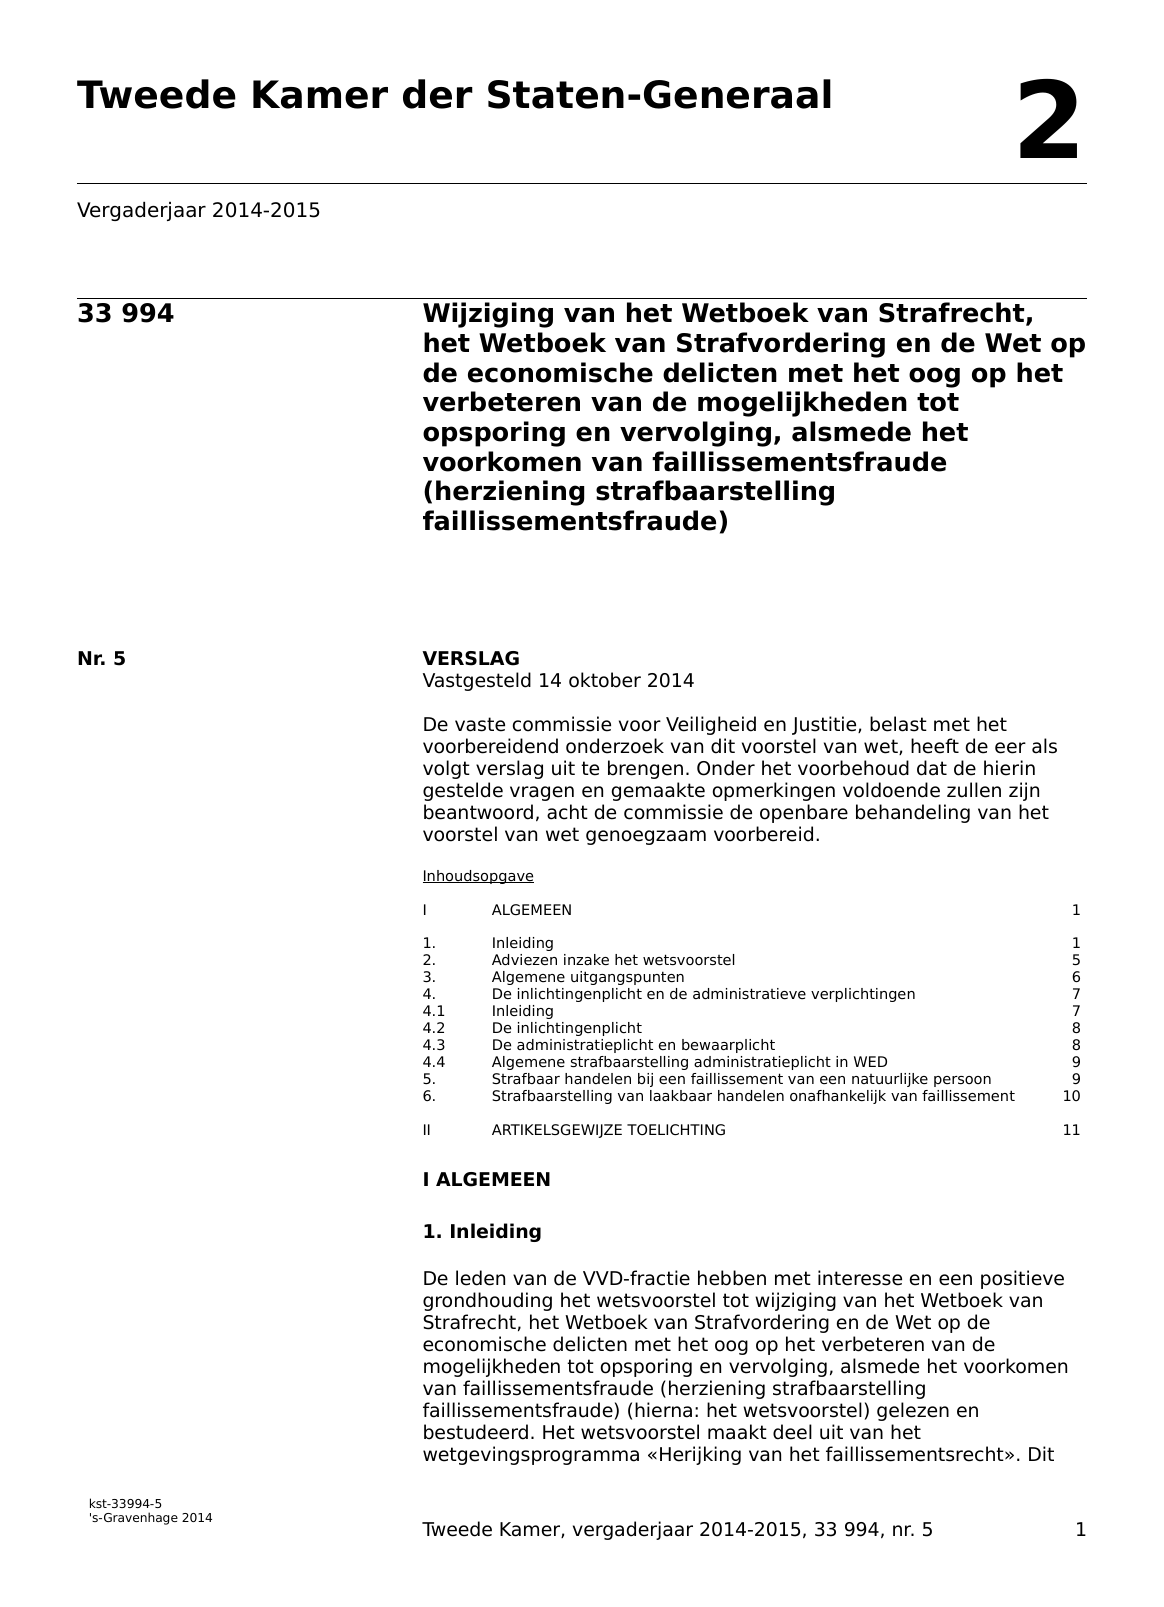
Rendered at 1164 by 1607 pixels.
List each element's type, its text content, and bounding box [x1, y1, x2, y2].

table_header 2 [886, 59, 1087, 183]
table_cell 2. [422, 952, 486, 969]
table_cell 10 [1031, 1088, 1087, 1105]
text De leden van de VVD-fractie hebben met interesse en een positieve grondhouding het wetsvoorstel tot wijziging van het Wetboek van Strafrecht, het Wetboek van Strafvordering en de Wet op de economische delicten met het oog op het verbeteren van de mogelijkheden tot opsporing en vervolging, alsmede het voorkomen van faillissementsfraude (herziening strafbaarstelling faillissementsfraude) (hierna: het wetsvoorstel) gelezen en bestudeerd. Het wetsvoorstel maakt deel uit van het wetgevingsprogramma «Herijking van het faillissementsrecht». Dit [422, 1268, 1087, 1466]
table_cell Adviezen inzake het wetsvoorstel [486, 952, 1031, 969]
table_cell Strafbaarstelling van laakbaar handelen onafhankelijk van faillissement [486, 1088, 1031, 1105]
table_cell De administratieplicht en bewaarplicht [486, 1037, 1031, 1054]
table_cell De inlichtingenplicht en de administratieve verplichtingen [486, 986, 1031, 1003]
table_cell [486, 918, 1031, 935]
table_cell De inlichtingenplicht [486, 1020, 1031, 1037]
table_cell 8 [1031, 1037, 1087, 1054]
table_cell II [422, 1122, 486, 1139]
table_cell 1 [1031, 935, 1087, 952]
table_cell 4. [422, 986, 486, 1003]
table_cell 7 [1031, 1003, 1087, 1020]
table_cell 1. [422, 935, 486, 952]
table_cell 4.4 [422, 1054, 486, 1071]
table_cell Vergaderjaar 2014-2015 [77, 184, 1087, 298]
table_cell 5. [422, 1071, 486, 1088]
table_cell 11 [1031, 1122, 1087, 1139]
table_header Tweede Kamer der Staten-Generaal [77, 59, 886, 183]
table_cell ALGEMEEN [486, 901, 1031, 918]
table_cell [422, 1105, 486, 1122]
table_cell Inleiding [486, 1003, 1031, 1020]
table_cell Strafbaar handelen bij een faillissement van een natuurlijke persoon [486, 1071, 1031, 1088]
text 's-Gravenhage 2014 [88, 1511, 323, 1525]
table_header Inhoudsopgave [422, 868, 1031, 884]
table_cell [1031, 918, 1087, 935]
table_cell Algemene strafbaarstelling administratieplicht in WED [486, 1054, 1031, 1071]
subtitle 33 994 Wijziging van het Wetboek van Strafrecht, het Wetboek van Strafvordering en de Wet op de economische delicten met het oog op het verbeteren van de mogelijkheden tot opsporing en vervolging, alsmede het voorkomen van faillissementsfraude (herziening strafbaarstelling faillissementsfraude) [77, 299, 1087, 536]
subtitle 1. Inleiding [422, 1221, 1087, 1243]
table_cell 4.2 [422, 1020, 486, 1037]
table_cell 6 [1031, 969, 1087, 986]
table_cell 5 [1031, 952, 1087, 969]
text De vaste commissie voor Veiligheid en Justitie, belast met het voorbereidend onderzoek van dit voorstel van wet, heeft de eer als volgt verslag uit te brengen. Onder het voorbehoud dat de hierin gestelde vragen en gemaakte opmerkingen voldoende zullen zijn beantwoord, acht de commissie de openbare behandeling van het voorstel van wet genoegzaam voorbereid. [422, 714, 1087, 846]
table_cell 8 [1031, 1020, 1087, 1037]
table_cell 9 [1031, 1071, 1087, 1088]
subtitle Nr. 5 VERSLAG [77, 647, 1087, 669]
table_cell [486, 1105, 1031, 1122]
table_cell 4.3 [422, 1037, 486, 1054]
table_cell 4.1 [422, 1003, 486, 1020]
table_cell [422, 884, 486, 901]
table_cell 9 [1031, 1054, 1087, 1071]
table_cell [486, 884, 1031, 901]
table_cell ARTIKELSGEWIJZE TOELICHTING [486, 1122, 1031, 1139]
table_cell 1 [1031, 901, 1087, 918]
table_cell [422, 918, 486, 935]
table_cell Algemene uitgangspunten [486, 969, 1031, 986]
subtitle I ALGEMEEN [422, 1169, 1087, 1191]
table_cell 7 [1031, 986, 1087, 1003]
text Vastgesteld 14 oktober 2014 [422, 669, 1087, 691]
table_cell I [422, 901, 486, 918]
table_cell [1031, 1105, 1087, 1122]
text kst-33994-5 [88, 1497, 323, 1511]
table_cell 6. [422, 1088, 486, 1105]
table_cell [1031, 884, 1087, 901]
table_cell 3. [422, 969, 486, 986]
table_cell Inleiding [486, 935, 1031, 952]
table_header [1031, 868, 1087, 884]
